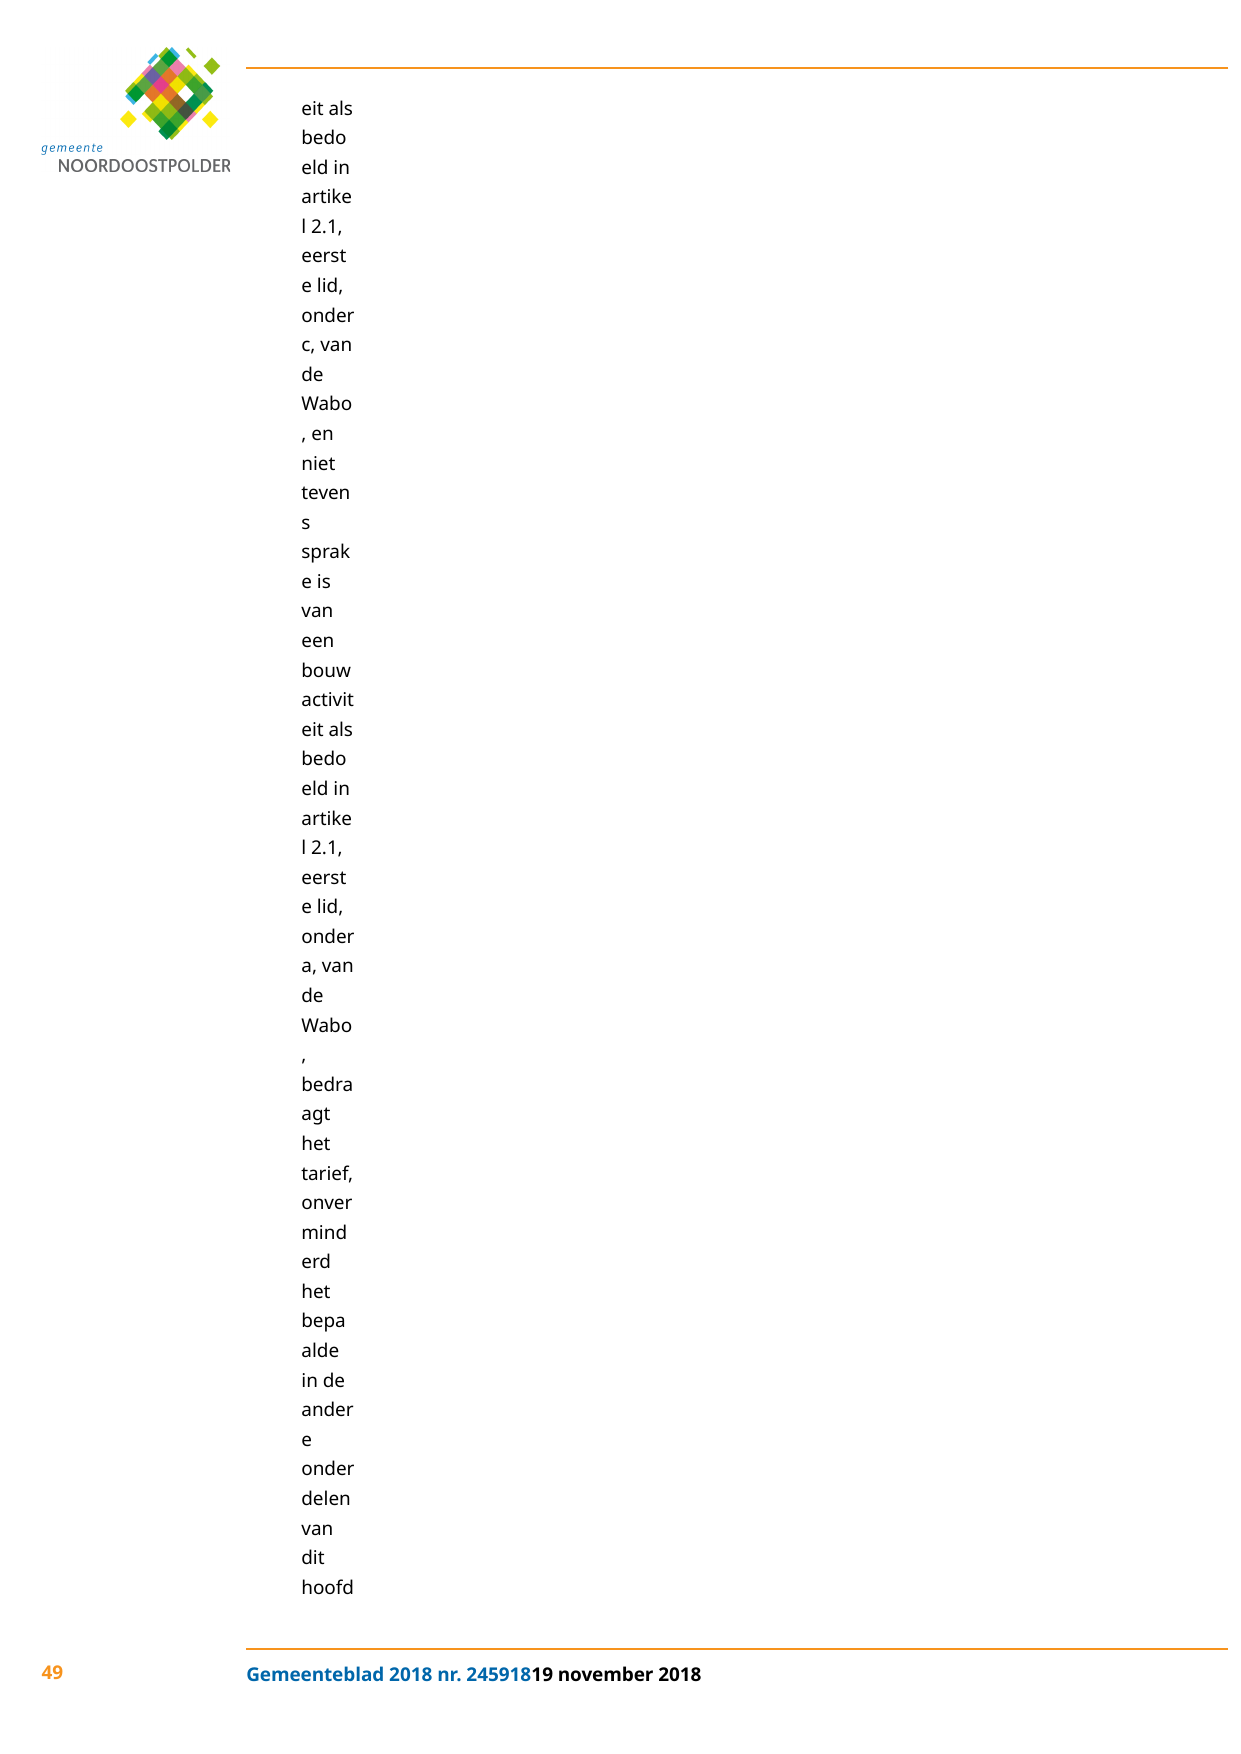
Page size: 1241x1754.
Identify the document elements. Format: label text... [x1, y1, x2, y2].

picture [41, 47, 231, 172]
table_cell [248, 95, 301, 1600]
table_cell eit als bedoeld in artikel 2.1, eerste lid, onder c, van de Wabo, en niet tevens sprake is van een bouwactiviteit als bedoeld in artikel 2.1, eerste lid, onder a, van de Wabo, bedraagt het tarief, onverminderd het bepaalde in de andere onderdelen van dit hoofd [301, 95, 354, 1600]
table_cell [408, 95, 461, 1600]
table_cell [354, 95, 407, 1600]
